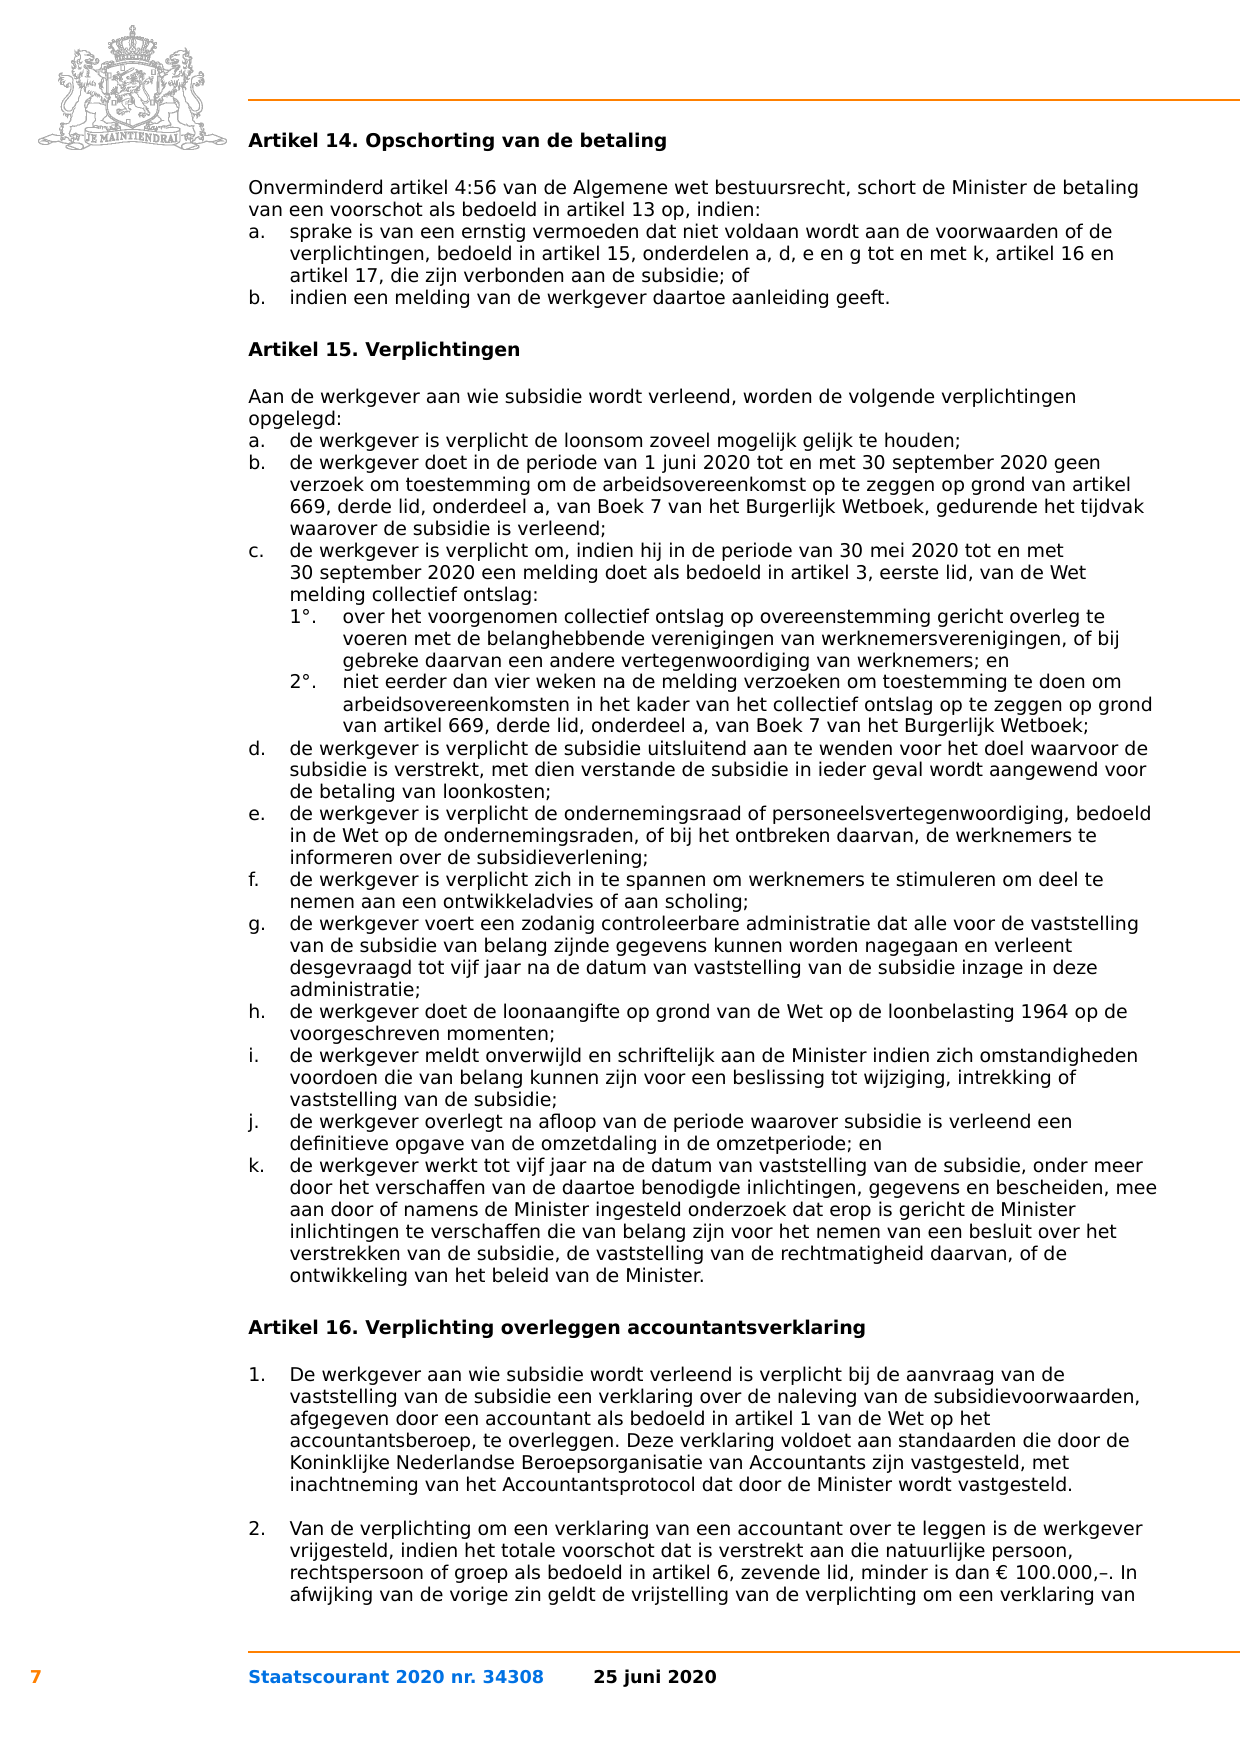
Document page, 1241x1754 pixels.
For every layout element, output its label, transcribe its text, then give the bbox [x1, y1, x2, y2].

text b. indien een melding van de werkgever daartoe aanleiding geeft. [248, 287, 1163, 309]
text h. de werkgever doet de loonaangifte op grond van de Wet op de loonbelasting 1964 op de voorgeschreven momenten; [248, 1001, 1163, 1045]
text f. de werkgever is verplicht zich in te spannen om werknemers te stimuleren om deel te nemen aan een ontwikkeladvies of aan scholing; [248, 869, 1163, 913]
text k. de werkgever werkt tot vijf jaar na de datum van vaststelling van de subsidie, onder meer door het verschaffen van de daartoe benodigde inlichtingen, gegevens en bescheiden, mee aan door of namens de Minister ingesteld onderzoek dat erop is gericht de Minister inlichtingen te verschaffen die van belang zijn voor het nemen van een besluit over het verstrekken van de subsidie, de vaststelling van de rechtmatigheid daarvan, of de ontwikkeling van het beleid van de Minister. [248, 1155, 1163, 1287]
text 2°. niet eerder dan vier weken na de melding verzoeken om toestemming te doen om arbeidsovereenkomsten in het kader van het collectief ontslag op te zeggen op grond van artikel 669, derde lid, onderdeel a, van Boek 7 van het Burgerlijk Wetboek; [289, 671, 1163, 737]
text j. de werkgever overlegt na afloop van de periode waarover subsidie is verleend een definitieve opgave van de omzetdaling in de omzetperiode; en [248, 1111, 1163, 1155]
text c. de werkgever is verplicht om, indien hij in de periode van 30 mei 2020 tot en met 30 september 2020 een melding doet als bedoeld in artikel 3, eerste lid, van de Wet melding collectief ontslag: [248, 539, 1163, 606]
picture [38, 25, 227, 150]
text 1. De werkgever aan wie subsidie wordt verleend is verplicht bij de aanvraag van de vaststelling van de subsidie een verklaring over de naleving van de subsidievoorwaarden, afgegeven door een accountant als bedoeld in artikel 1 van de Wet op het accountantsberoep, te overleggen. Deze verklaring voldoet aan standaarden die door de Koninklijke Nederlandse Beroepsorganisatie van Accountants zijn vastgesteld, met inachtneming van het Accountantsprotocol dat door de Minister wordt vastgesteld. [248, 1364, 1163, 1496]
text Aan de werkgever aan wie subsidie wordt verleend, worden de volgende verplichtingen opgelegd: [248, 386, 1163, 430]
text b. de werkgever doet in de periode van 1 juni 2020 tot en met 30 september 2020 geen verzoek om toestemming om de arbeidsovereenkomst op te zeggen op grond van artikel 669, derde lid, onderdeel a, van Boek 7 van het Burgerlijk Wetboek, gedurende het tijdvak waarover de subsidie is verleend; [248, 452, 1163, 539]
text 1°. over het voorgenomen collectief ontslag op overeenstemming gericht overleg te voeren met de belanghebbende verenigingen van werknemersverenigingen, of bij gebreke daarvan een andere vertegenwoordiging van werknemers; en [289, 606, 1163, 671]
text Onverminderd artikel 4:56 van de Algemene wet bestuursrecht, schort de Minister de betaling van een voorschot als bedoeld in artikel 13 op, indien: [248, 177, 1163, 221]
subtitle Artikel 14. Opschorting van de betaling [248, 130, 1163, 152]
text 2. Van de verplichting om een verklaring van een accountant over te leggen is de werkgever vrijgesteld, indien het totale voorschot dat is verstrekt aan die natuurlijke persoon, rechtspersoon of groep als bedoeld in artikel 6, zevende lid, minder is dan € 100.000,–. In afwijking van de vorige zin geldt de vrijstelling van de verplichting om een verklaring van [248, 1518, 1163, 1606]
text i. de werkgever meldt onverwijld en schriftelijk aan de Minister indien zich omstandigheden voordoen die van belang kunnen zijn voor een beslissing tot wijziging, intrekking of vaststelling van de subsidie; [248, 1045, 1163, 1111]
subtitle Artikel 16. Verplichting overleggen accountantsverklaring [248, 1317, 1163, 1339]
subtitle Artikel 15. Verplichtingen [248, 339, 1163, 361]
text d. de werkgever is verplicht de subsidie uitsluitend aan te wenden voor het doel waarvoor de subsidie is verstrekt, met dien verstande de subsidie in ieder geval wordt aangewend voor de betaling van loonkosten; [248, 737, 1163, 803]
text e. de werkgever is verplicht de ondernemingsraad of personeelsvertegenwoordiging, bedoeld in de Wet op de ondernemingsraden, of bij het ontbreken daarvan, de werknemers te informeren over de subsidieverlening; [248, 803, 1163, 869]
text a. de werkgever is verplicht de loonsom zoveel mogelijk gelijk te houden; [248, 430, 1163, 452]
text g. de werkgever voert een zodanig controleerbare administratie dat alle voor de vaststelling van de subsidie van belang zijnde gegevens kunnen worden nagegaan en verleent desgevraagd tot vijf jaar na de datum van vaststelling van de subsidie inzage in deze administratie; [248, 913, 1163, 1001]
text a. sprake is van een ernstig vermoeden dat niet voldaan wordt aan de voorwaarden of de verplichtingen, bedoeld in artikel 15, onderdelen a, d, e en g tot en met k, artikel 16 en artikel 17, die zijn verbonden aan de subsidie; of [248, 221, 1163, 287]
